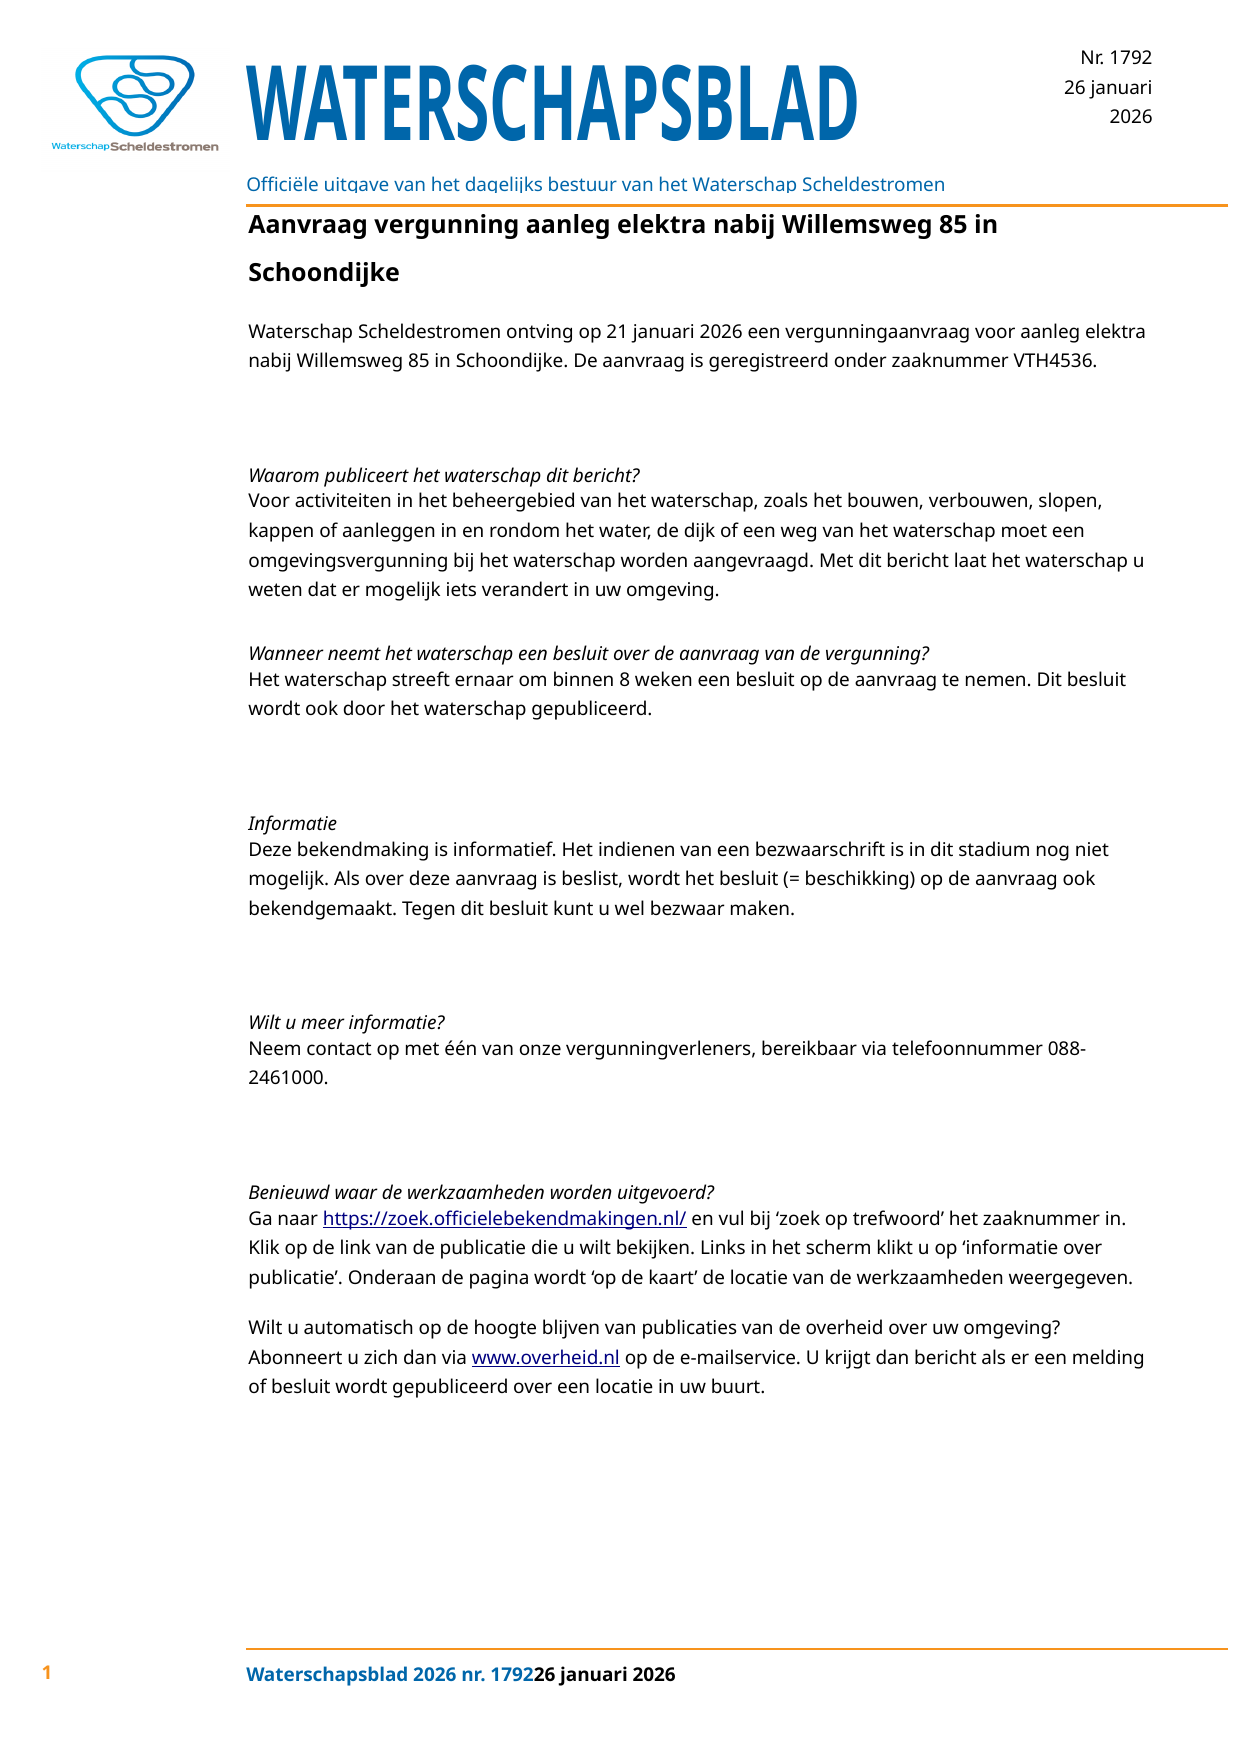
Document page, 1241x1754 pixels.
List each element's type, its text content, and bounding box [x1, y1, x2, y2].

text Wanneer neemt het waterschap een besluit over de aanvraag van de vergunning? [248, 640, 1152, 666]
text Wilt u automatisch op de hoogte blijven van publicaties van de overheid over uw omgeving? Abonneert u zich dan via www.overheid.nl op de e-mailservice. U krijgt dan bericht als er een melding of besluit wordt gepubliceerd over een locatie in uw buurt. [248, 1314, 1152, 1399]
text Waarom publiceert het waterschap dit bericht? [248, 462, 1152, 488]
text Neem contact op met één van onze vergunningverleners, bereikbaar via telefoonnummer 088-2461000. [248, 1035, 1152, 1090]
text Benieuwd waar de werkzaamheden worden uitgevoerd? [248, 1179, 1152, 1205]
text Voor activiteiten in het beheergebied van het waterschap, zoals het bouwen, verbouwen, slopen, kappen of aanleggen in en rondom het water, de dijk of een weg van het waterschap moet een omgevingsvergunning bij het waterschap worden aangevraagd. Met dit bericht laat het waterschap u weten dat er mogelijk iets verandert in uw omgeving. [248, 488, 1152, 602]
text Het waterschap streeft ernaar om binnen 8 weken een besluit op de aanvraag te nemen. Dit besluit wordt ook door het waterschap gepubliceerd. [248, 666, 1152, 721]
text Deze bekendmaking is informatief. Het indienen van een bezwaarschrift is in dit stadium nog niet mogelijk. Als over deze aanvraag is beslist, wordt het besluit (= beschikking) op de aanvraag ook bekendgemaakt. Tegen dit besluit kunt u wel bezwaar maken. [248, 836, 1152, 921]
text Aanvraag vergunning aanleg elektra nabij Willemsweg 85 in Schoondijke [248, 207, 1152, 288]
text Waterschap Scheldestromen ontving op 21 januari 2026 een vergunningaanvraag voor aanleg elektra nabij Willemsweg 85 in Schoondijke. De aanvraag is geregistreerd onder zaaknummer VTH4536. [248, 318, 1152, 373]
text Wilt u meer informatie? [248, 1009, 1152, 1035]
text Ga naar https://zoek.officielebekendmakingen.nl/ en vul bij ‘zoek op trefwoord’ het zaaknummer in. Klik op de link van de publicatie die u wilt bekijken. Links in het scherm klikt u op ‘informatie over publicatie’. Onderaan de pagina wordt ‘op de kaart’ de locatie van de werkzaamheden weergegeven. [248, 1205, 1152, 1289]
picture [41, 47, 231, 172]
text Informatie [248, 810, 1152, 836]
